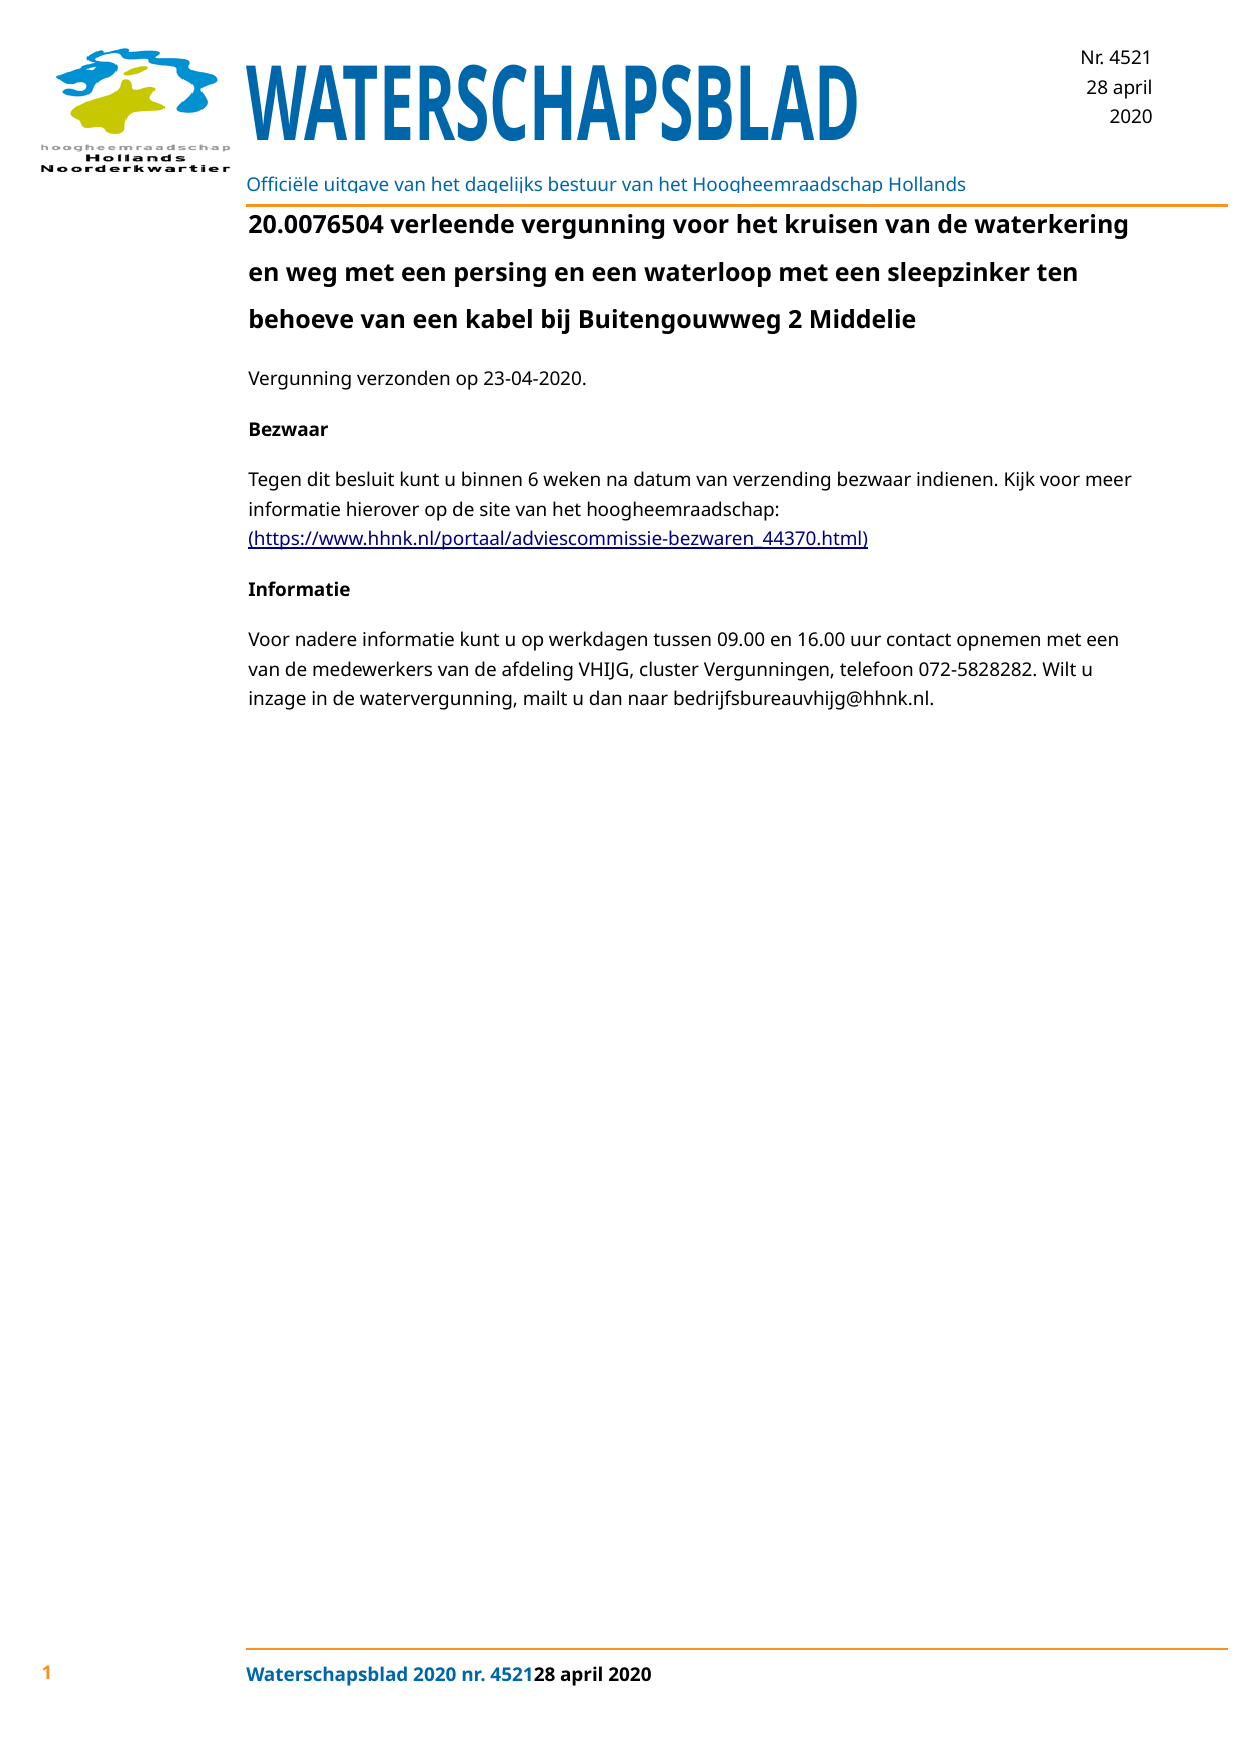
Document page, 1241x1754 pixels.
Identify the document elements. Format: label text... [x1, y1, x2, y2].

text Bezwaar [248, 416, 1152, 442]
text Vergunning verzonden op 23-04-2020. [248, 366, 1152, 391]
text Informatie [248, 576, 1152, 602]
text Tegen dit besluit kunt u binnen 6 weken na datum van verzending bezwaar indienen. Kijk voor meer informatie hierover op de site van het hoogheemraadschap: (https://www.hhnk.nl/portaal/adviescommissie-bezwaren_44370.html) [248, 466, 1152, 551]
text Voor nadere informatie kunt u op werkdagen tussen 09.00 en 16.00 uur contact opnemen met een van de medewerkers van de afdeling VHIJG, cluster Vergunningen, telefoon 072-5828282. Wilt u inzage in de watervergunning, mailt u dan naar bedrijfsbureauvhijg@hhnk.nl. [248, 626, 1152, 711]
picture [41, 47, 231, 172]
text 20.0076504 verleende vergunning voor het kruisen van de waterkering en weg met een persing en een waterloop met een sleepzinker ten behoeve van een kabel bij Buitengouwweg 2 Middelie [248, 207, 1152, 336]
